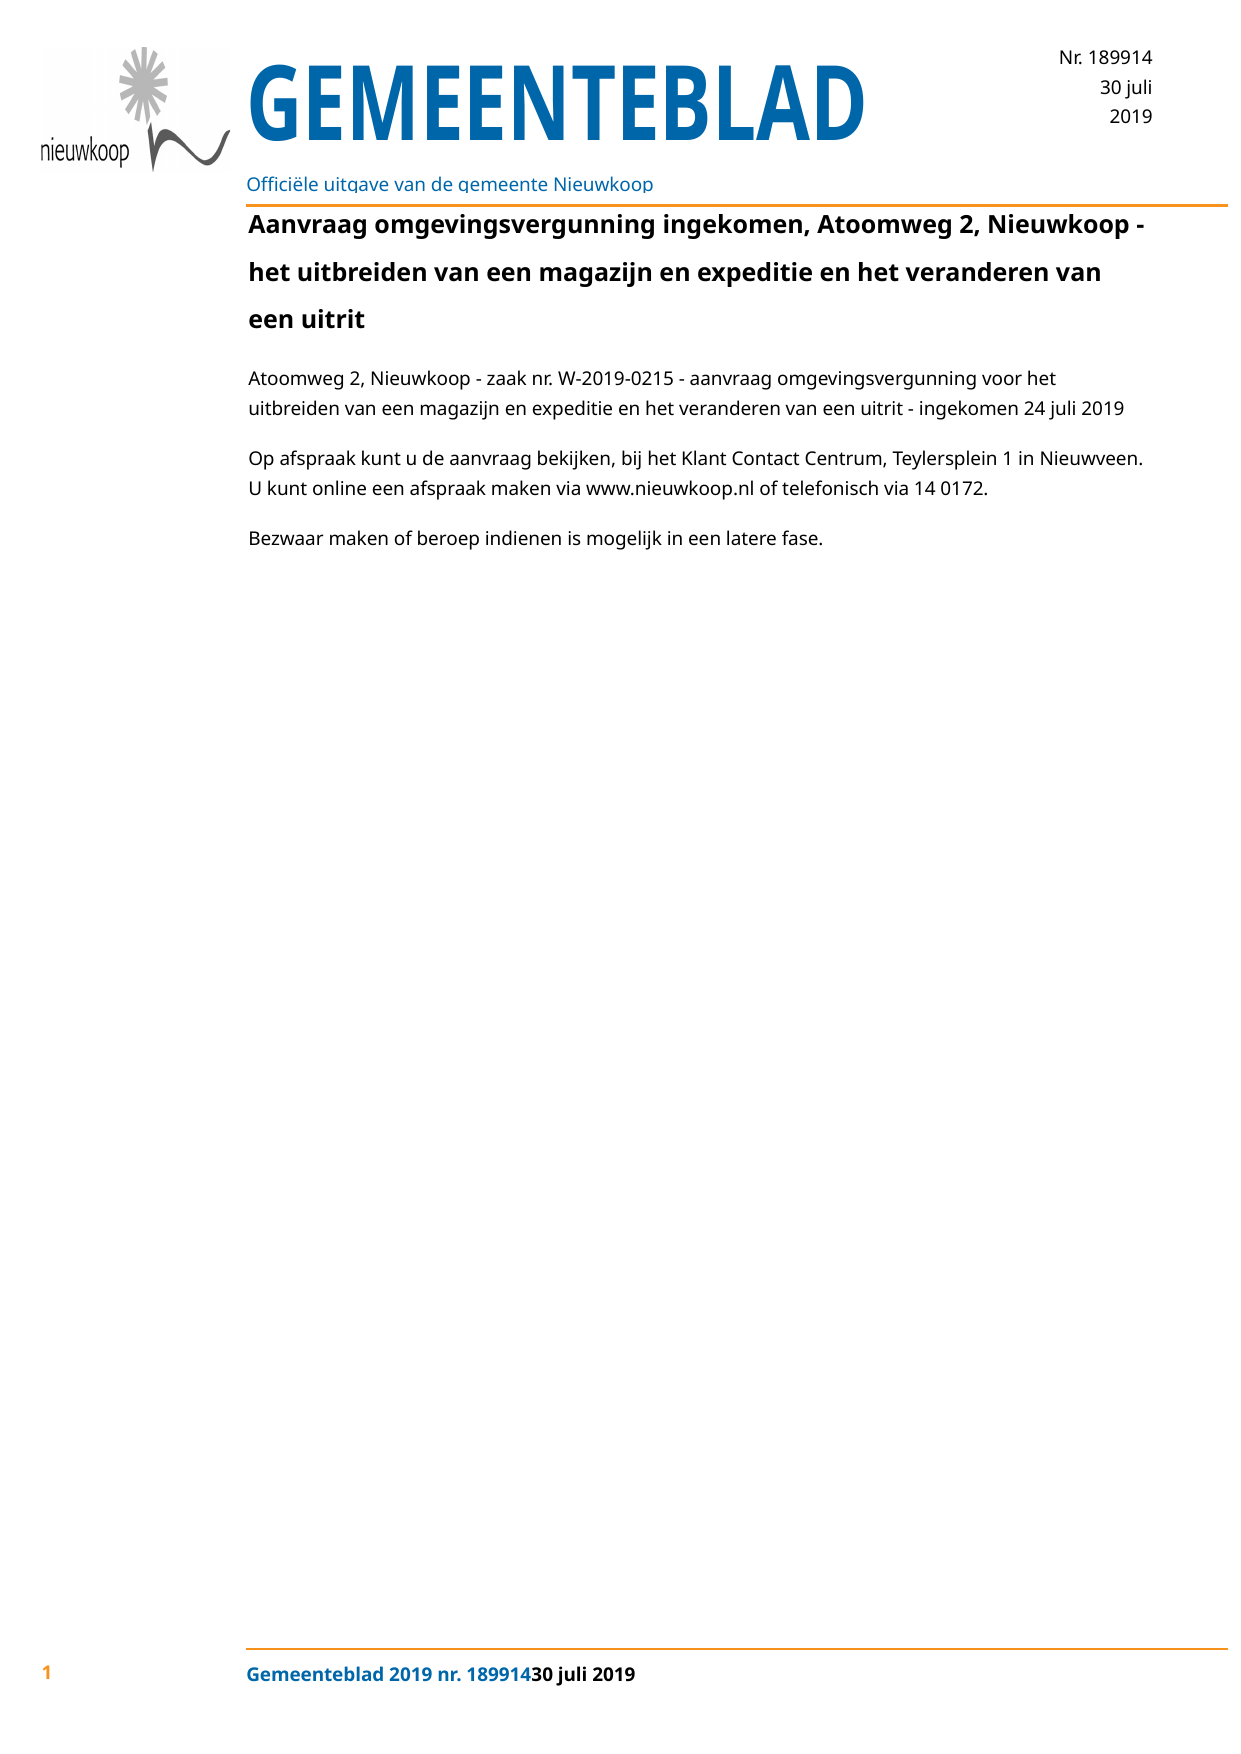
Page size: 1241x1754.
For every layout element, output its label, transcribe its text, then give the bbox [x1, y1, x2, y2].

text Op afspraak kunt u de aanvraag bekijken, bij het Klant Contact Centrum, Teylersplein 1 in Nieuwveen. U kunt online een afspraak maken via www.nieuwkoop.nl of telefonisch via 14 0172. [248, 446, 1152, 501]
text Aanvraag omgevingsvergunning ingekomen, Atoomweg 2, Nieuwkoop - het uitbreiden van een magazijn en expeditie en het veranderen van een uitrit [248, 207, 1152, 336]
text Atoomweg 2, Nieuwkoop - zaak nr. W-2019-0215 - aanvraag omgevingsvergunning voor het uitbreiden van een magazijn en expeditie en het veranderen van een uitrit - ingekomen 24 juli 2019 [248, 366, 1152, 421]
text Bezwaar maken of beroep indienen is mogelijk in een latere fase. [248, 526, 1152, 551]
picture [41, 47, 231, 172]
